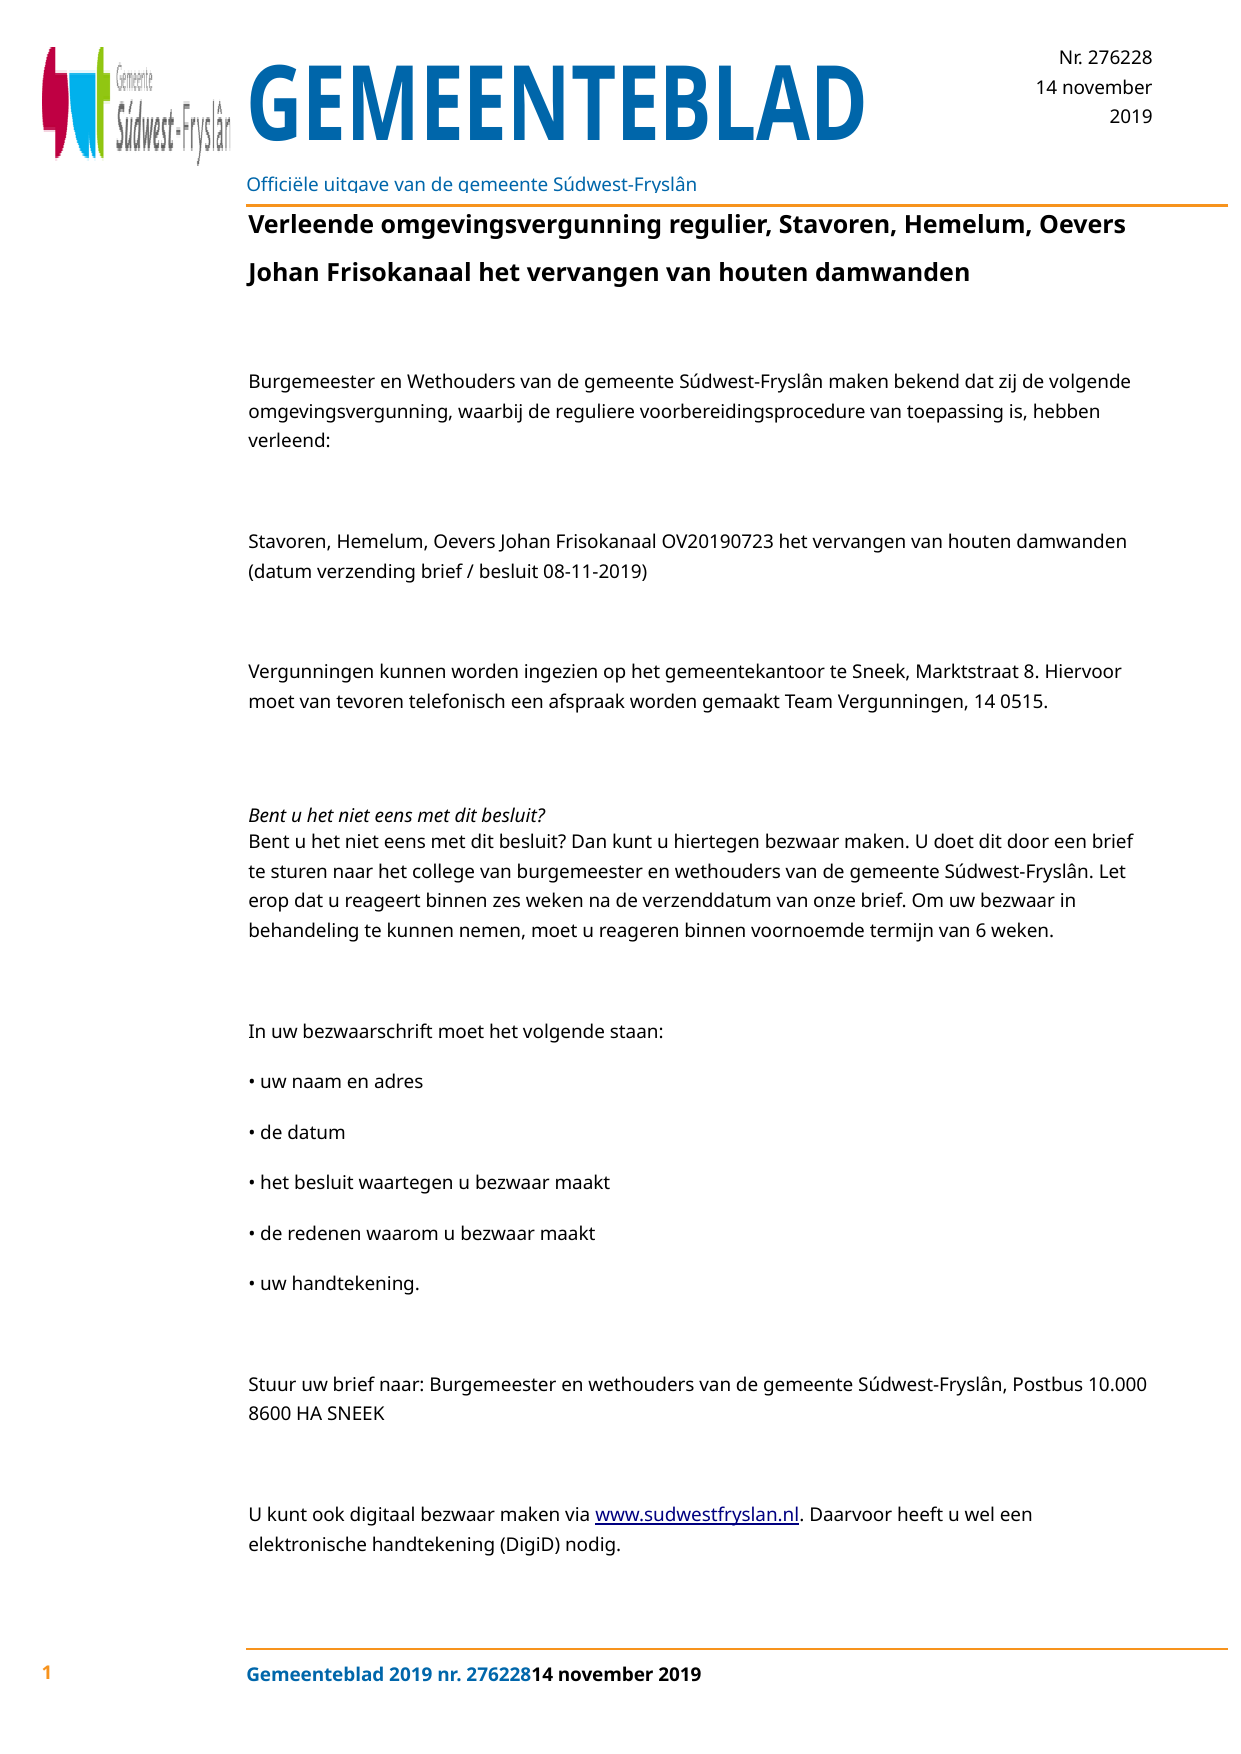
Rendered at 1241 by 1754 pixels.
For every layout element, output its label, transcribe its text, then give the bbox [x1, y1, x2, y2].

text • de datum [248, 1119, 1152, 1144]
text Burgemeester en Wethouders van de gemeente Súdwest-Fryslân maken bekend dat zij de volgende omgevingsvergunning, waarbij de reguliere voorbereidingsprocedure van toepassing is, hebben verleend: [248, 368, 1152, 453]
text U kunt ook digitaal bezwaar maken via www.sudwestfryslan.nl. Daarvoor heeft u wel een elektronische handtekening (DigiD) nodig. [248, 1501, 1152, 1557]
text Stavoren, Hemelum, Oevers Johan Frisokanaal OV20190723 het vervangen van houten damwanden (datum verzending brief / besluit 08-11-2019) [248, 528, 1152, 584]
text • het besluit waartegen u bezwaar maakt [248, 1169, 1152, 1195]
picture [41, 47, 231, 172]
text Vergunningen kunnen worden ingezien op het gemeentekantoor te Sneek, Marktstraat 8. Hiervoor moet van tevoren telefonisch een afspraak worden gemaakt Team Vergunningen, 14 0515. [248, 659, 1152, 714]
text • de redenen waarom u bezwaar maakt [248, 1220, 1152, 1245]
text Verleende omgevingsvergunning regulier, Stavoren, Hemelum, Oevers Johan Frisokanaal het vervangen van houten damwanden [248, 207, 1152, 288]
text Bent u het niet eens met dit besluit? Dan kunt u hiertegen bezwaar maken. U doet dit door een brief te sturen naar het college van burgemeester en wethouders van de gemeente Súdwest-Fryslân. Let erop dat u reageert binnen zes weken na de verzenddatum van onze brief. Om uw bezwaar in behandeling te kunnen nemen, moet u reageren binnen voornoemde termijn van 6 weken. [248, 828, 1152, 943]
text • uw handtekening. [248, 1270, 1152, 1296]
text In uw bezwaarschrift moet het volgende staan: [248, 1018, 1152, 1044]
text Stuur uw brief naar: Burgemeester en wethouders van de gemeente Súdwest-Fryslân, Postbus 10.000 8600 HA SNEEK [248, 1371, 1152, 1426]
text • uw naam en adres [248, 1068, 1152, 1094]
text Bent u het niet eens met dit besluit? [248, 803, 1152, 828]
